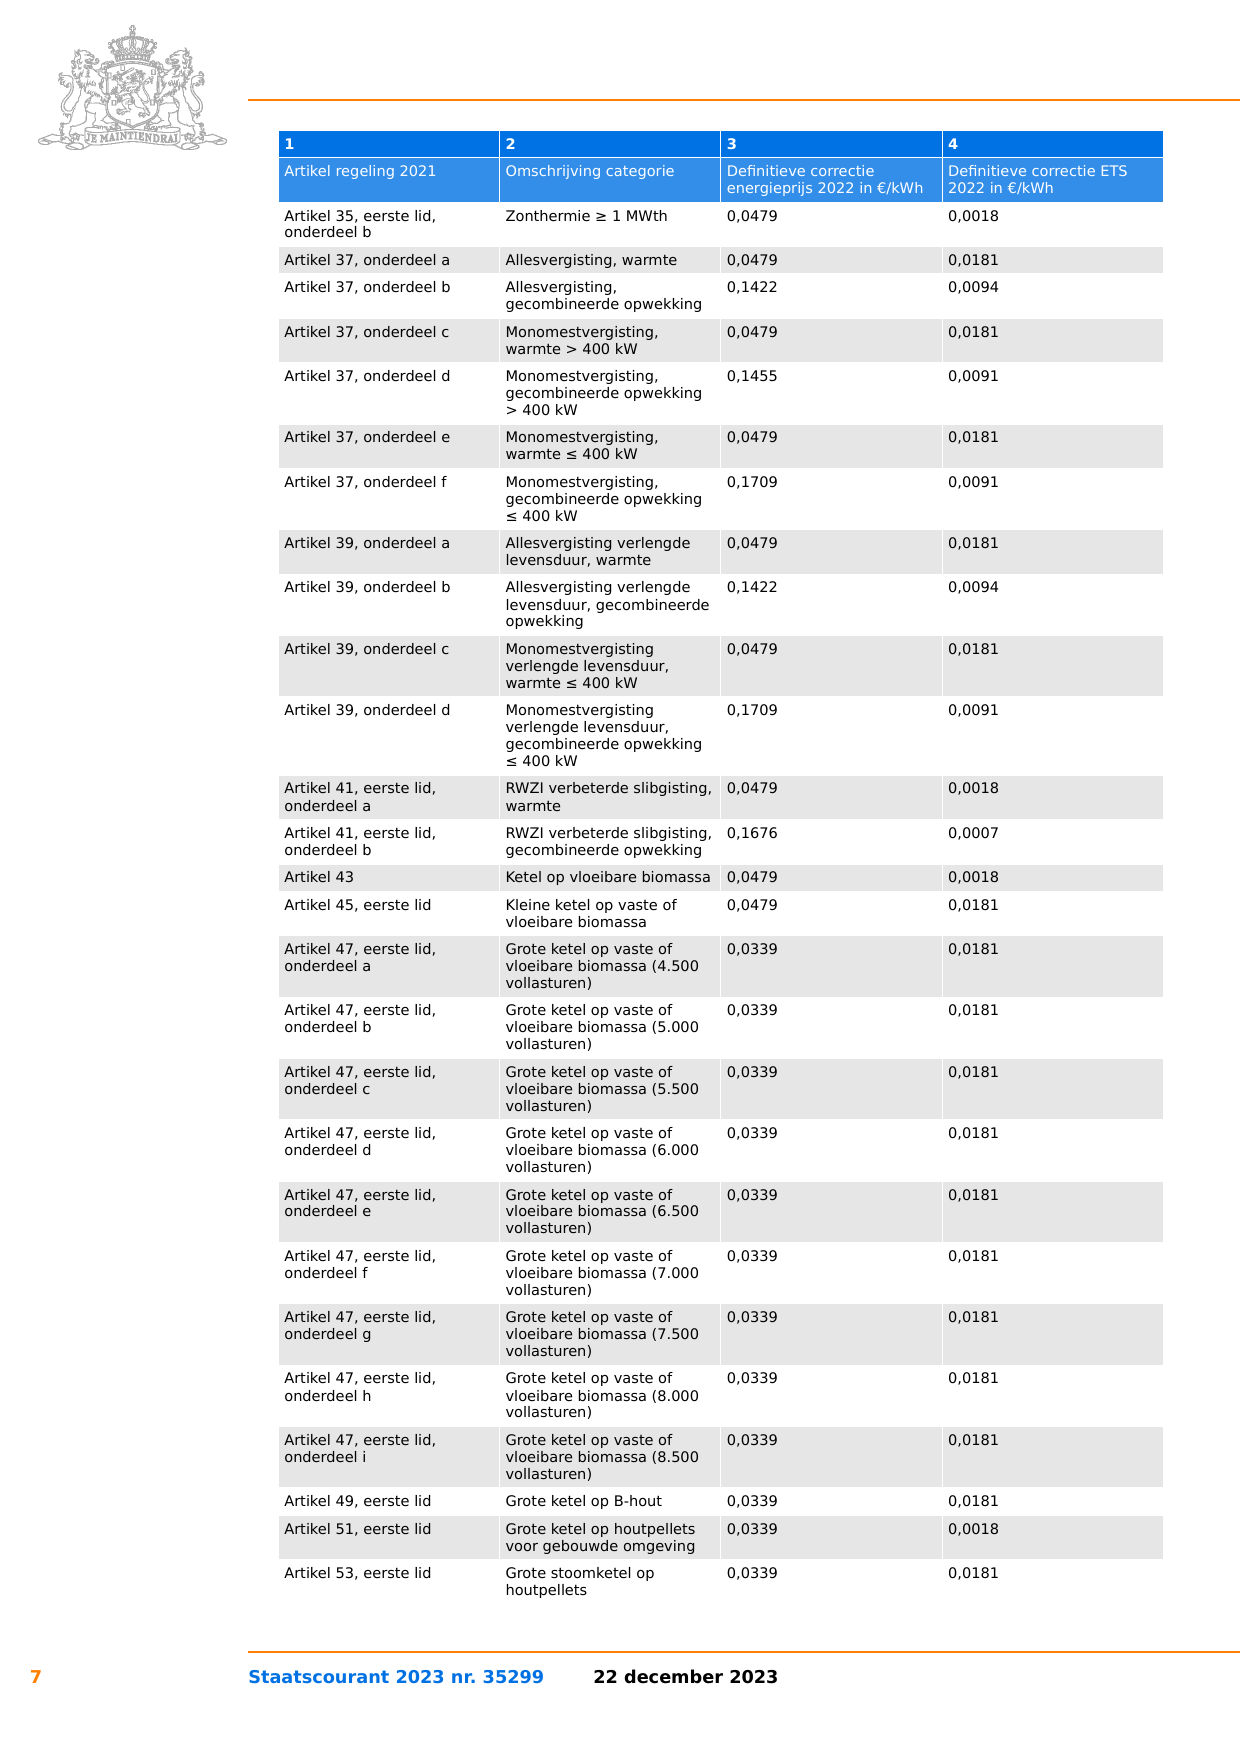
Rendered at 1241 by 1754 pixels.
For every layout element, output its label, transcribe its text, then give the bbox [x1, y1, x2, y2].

table_cell Kleine ketel op vaste of vloeibare biomassa [500, 892, 720, 935]
table_cell 0,0181 [943, 936, 1163, 997]
table_cell 0,0181 [943, 636, 1163, 696]
table_cell Monomestvergisting, warmte ≤ 400 kW [500, 425, 720, 468]
table_cell 0,0339 [721, 1182, 942, 1242]
table_cell Artikel 37, onderdeel b [279, 275, 499, 318]
table_cell 0,0339 [721, 1120, 942, 1181]
table_cell 0,0339 [721, 936, 942, 997]
table_cell Artikel 41, eerste lid, onderdeel a [279, 776, 499, 819]
table_cell Grote ketel op vaste of vloeibare biomassa (4.500 vollasturen) [500, 936, 720, 997]
table_cell Monomestvergisting, gecombineerde opwekking > 400 kW [500, 363, 720, 423]
table_cell 0,0479 [721, 319, 942, 362]
table_cell Artikel 37, onderdeel e [279, 425, 499, 468]
table_cell 0,0339 [721, 1489, 942, 1515]
table_cell 0,0091 [943, 363, 1163, 423]
table_cell 0,0339 [721, 1427, 942, 1487]
table_cell Artikel 47, eerste lid, onderdeel d [279, 1120, 499, 1181]
table_cell 0,0091 [943, 469, 1163, 529]
table_cell Artikel 35, eerste lid, onderdeel b [279, 203, 499, 246]
table_cell Definitieve correctie ETS 2022 in €/kWh [943, 158, 1163, 202]
table_cell Monomestvergisting, warmte > 400 kW [500, 319, 720, 362]
table_cell 0,0339 [721, 998, 942, 1058]
table_cell 0,0091 [943, 698, 1163, 775]
table_cell Artikel 47, eerste lid, onderdeel b [279, 998, 499, 1058]
table_cell 0,0181 [943, 530, 1163, 574]
table_cell Grote ketel op vaste of vloeibare biomassa (5.500 vollasturen) [500, 1059, 720, 1119]
table_cell RWZI verbeterde slibgisting, gecombineerde opwekking [500, 820, 720, 863]
table_cell Grote ketel op vaste of vloeibare biomassa (8.000 vollasturen) [500, 1366, 720, 1426]
table_cell 0,0018 [943, 1516, 1163, 1559]
table_cell 0,0181 [943, 1059, 1163, 1119]
table_cell 0,0018 [943, 776, 1163, 819]
table_cell Definitieve correctie energieprijs 2022 in €/kWh [721, 158, 942, 202]
table_cell 0,0339 [721, 1516, 942, 1559]
table_cell 0,0007 [943, 820, 1163, 863]
table_cell Monomestvergisting verlengde levensduur, warmte ≤ 400 kW [500, 636, 720, 696]
table_cell 0,0339 [721, 1243, 942, 1303]
table_cell 0,0181 [943, 425, 1163, 468]
table_cell Artikel 39, onderdeel c [279, 636, 499, 696]
table_cell 0,0181 [943, 1304, 1163, 1365]
table_cell Grote ketel op vaste of vloeibare biomassa (8.500 vollasturen) [500, 1427, 720, 1487]
table_cell Grote ketel op B-hout [500, 1489, 720, 1515]
table_cell 0,1422 [721, 575, 942, 635]
table_cell 0,0479 [721, 892, 942, 935]
table_cell Grote ketel op vaste of vloeibare biomassa (5.000 vollasturen) [500, 998, 720, 1058]
table_cell Artikel 51, eerste lid [279, 1516, 499, 1559]
table_cell 0,1422 [721, 275, 942, 318]
table_cell 0,0479 [721, 203, 942, 246]
table_cell Artikel 47, eerste lid, onderdeel a [279, 936, 499, 997]
table_cell 0,1676 [721, 820, 942, 863]
table_cell 0,0181 [943, 319, 1163, 362]
table_cell 0,1455 [721, 363, 942, 423]
table_cell Artikel 39, onderdeel d [279, 698, 499, 775]
table_cell 0,0479 [721, 776, 942, 819]
table_cell Grote ketel op vaste of vloeibare biomassa (7.000 vollasturen) [500, 1243, 720, 1303]
table_cell 0,0181 [943, 1182, 1163, 1242]
table_header 1 [279, 131, 499, 157]
table_cell Artikel 47, eerste lid, onderdeel f [279, 1243, 499, 1303]
table_cell 0,0479 [721, 636, 942, 696]
table_cell RWZI verbeterde slibgisting, warmte [500, 776, 720, 819]
table_cell 0,0479 [721, 865, 942, 891]
table_cell Artikel 47, eerste lid, onderdeel e [279, 1182, 499, 1242]
table_cell Artikel 41, eerste lid, onderdeel b [279, 820, 499, 863]
table_cell 0,0479 [721, 425, 942, 468]
table_cell 0,0339 [721, 1366, 942, 1426]
table_cell Artikel 39, onderdeel b [279, 575, 499, 635]
table_header 3 [721, 131, 942, 157]
table_cell 0,1709 [721, 469, 942, 529]
table_cell 0,0094 [943, 575, 1163, 635]
table_cell Grote ketel op vaste of vloeibare biomassa (7.500 vollasturen) [500, 1304, 720, 1365]
table_cell Grote ketel op vaste of vloeibare biomassa (6.500 vollasturen) [500, 1182, 720, 1242]
table_cell Artikel 53, eerste lid [279, 1560, 499, 1603]
table_cell Allesvergisting, warmte [500, 247, 720, 273]
table_header 4 [943, 131, 1163, 157]
table_cell 0,0181 [943, 1120, 1163, 1181]
table_cell Artikel 47, eerste lid, onderdeel c [279, 1059, 499, 1119]
table_cell Allesvergisting verlengde levensduur, warmte [500, 530, 720, 574]
table_cell Artikel 37, onderdeel f [279, 469, 499, 529]
table_cell Artikel regeling 2021 [279, 158, 499, 202]
table_cell 0,0181 [943, 247, 1163, 273]
table_cell 0,0479 [721, 247, 942, 273]
table_cell 0,1709 [721, 698, 942, 775]
table_cell 0,0181 [943, 892, 1163, 935]
table_cell 0,0181 [943, 1427, 1163, 1487]
picture [38, 25, 227, 150]
table_cell Artikel 49, eerste lid [279, 1489, 499, 1515]
table_cell Monomestvergisting, gecombineerde opwekking ≤ 400 kW [500, 469, 720, 529]
table_cell Artikel 37, onderdeel a [279, 247, 499, 273]
table_cell Artikel 37, onderdeel d [279, 363, 499, 423]
table_cell Omschrijving categorie [500, 158, 720, 202]
table_cell Artikel 47, eerste lid, onderdeel g [279, 1304, 499, 1365]
table_cell Monomestvergisting verlengde levensduur, gecombineerde opwekking ≤ 400 kW [500, 698, 720, 775]
table_cell Artikel 47, eerste lid, onderdeel i [279, 1427, 499, 1487]
table_header 2 [500, 131, 720, 157]
table_cell Grote stoomketel op houtpellets [500, 1560, 720, 1603]
table_cell 0,0018 [943, 203, 1163, 246]
table_cell 0,0018 [943, 865, 1163, 891]
table_cell 0,0339 [721, 1304, 942, 1365]
table_cell Ketel op vloeibare biomassa [500, 865, 720, 891]
table_cell Zonthermie ≥ 1 MWth [500, 203, 720, 246]
table_cell 0,0339 [721, 1059, 942, 1119]
table_cell Artikel 45, eerste lid [279, 892, 499, 935]
table_cell Artikel 47, eerste lid, onderdeel h [279, 1366, 499, 1426]
table_cell 0,0181 [943, 998, 1163, 1058]
table_cell 0,0094 [943, 275, 1163, 318]
table_cell Allesvergisting verlengde levensduur, gecombineerde opwekking [500, 575, 720, 635]
table_cell 0,0479 [721, 530, 942, 574]
table_cell 0,0181 [943, 1489, 1163, 1515]
table_cell 0,0181 [943, 1243, 1163, 1303]
table_cell 0,0339 [721, 1560, 942, 1603]
table_cell Artikel 43 [279, 865, 499, 891]
table_cell Grote ketel op vaste of vloeibare biomassa (6.000 vollasturen) [500, 1120, 720, 1181]
table_cell Allesvergisting, gecombineerde opwekking [500, 275, 720, 318]
table_cell Artikel 37, onderdeel c [279, 319, 499, 362]
table_cell 0,0181 [943, 1366, 1163, 1426]
table_cell Grote ketel op houtpellets voor gebouwde omgeving [500, 1516, 720, 1559]
table_cell 0,0181 [943, 1560, 1163, 1603]
table_cell Artikel 39, onderdeel a [279, 530, 499, 574]
